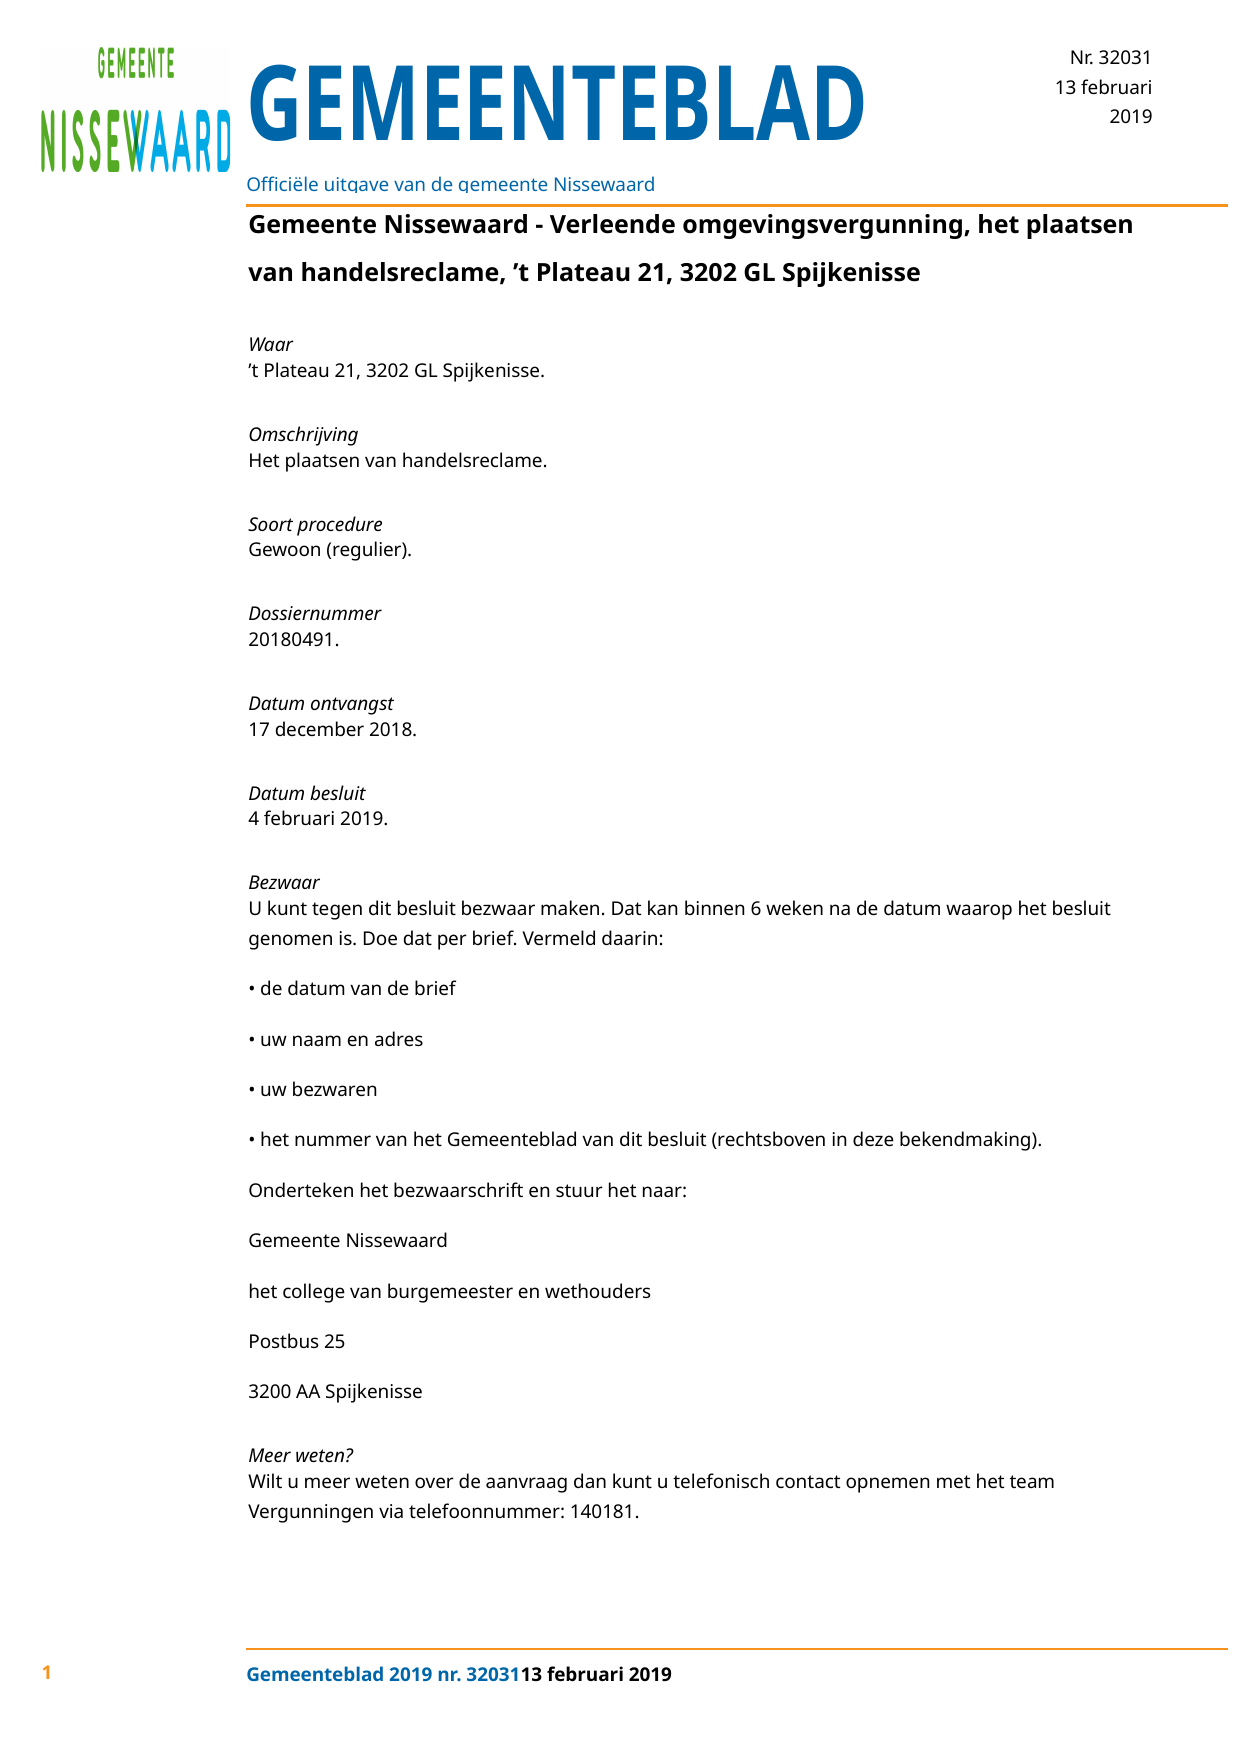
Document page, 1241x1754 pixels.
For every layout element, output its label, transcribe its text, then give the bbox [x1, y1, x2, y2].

picture [176, 157, 187, 172]
text Wilt u meer weten over de aanvraag dan kunt u telefonisch contact opnemen met het team Vergunningen via telefoonnummer: 140181. [248, 1468, 1152, 1524]
text Gemeente Nissewaard - Verleende omgevingsvergunning, het plaatsen van handelsreclame, ’t Plateau 21, 3202 GL Spijkenisse [248, 207, 1152, 288]
text 20180491. [248, 626, 1152, 652]
text • de datum van de brief [248, 975, 1152, 1001]
text Gewoon (regulier). [248, 537, 1152, 562]
text Omschrijving [248, 421, 1152, 447]
text Datum besluit [248, 780, 1152, 806]
text 4 februari 2019. [248, 806, 1152, 831]
text 3200 AA Spijkenisse [248, 1379, 1152, 1404]
text • het nummer van het Gemeenteblad van dit besluit (rechtsboven in deze bekendmaking). [248, 1127, 1152, 1152]
text • uw bezwaren [248, 1076, 1152, 1102]
picture [200, 151, 206, 172]
text Onderteken het bezwaarschrift en stuur het naar: [248, 1177, 1152, 1203]
text ’t Plateau 21, 3202 GL Spijkenisse. [248, 357, 1152, 383]
text Soort procedure [248, 511, 1152, 537]
text 17 december 2018. [248, 716, 1152, 742]
picture [201, 122, 206, 138]
text het college van burgemeester en wethouders [248, 1278, 1152, 1303]
text Gemeente Nissewaard [248, 1227, 1152, 1253]
text U kunt tegen dit besluit bezwaar maken. Dat kan binnen 6 weken na de datum waarop het besluit genomen is. Doe dat per brief. Vermeld daarin: [248, 895, 1152, 951]
picture [222, 122, 227, 160]
text Meer weten? [248, 1443, 1152, 1468]
text Postbus 25 [248, 1328, 1152, 1354]
text Dossiernummer [248, 601, 1152, 626]
text Datum ontvangst [248, 690, 1152, 716]
picture [41, 47, 231, 172]
picture [154, 157, 165, 172]
text Het plaatsen van handelsreclame. [248, 447, 1152, 473]
text Bezwaar [248, 869, 1152, 895]
text Waar [248, 331, 1152, 357]
text • uw naam en adres [248, 1026, 1152, 1051]
